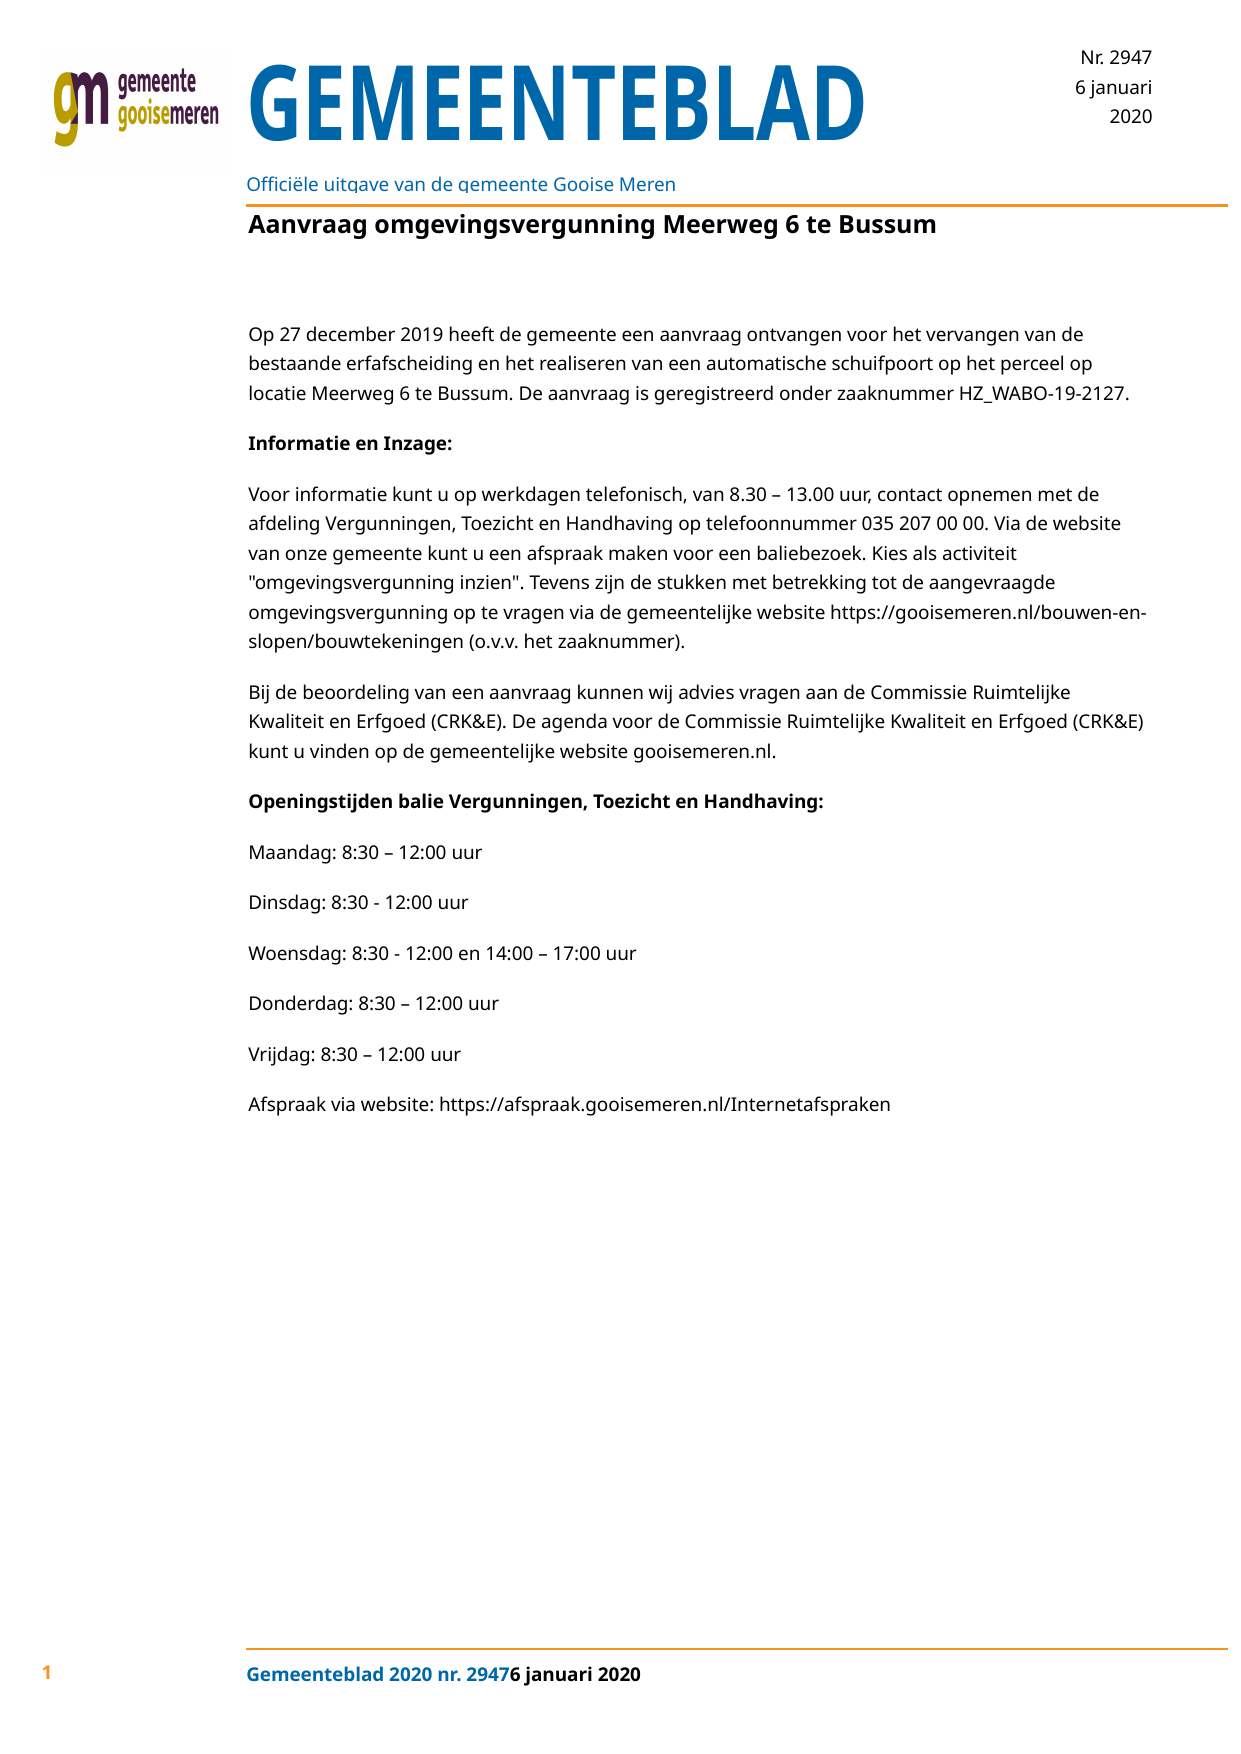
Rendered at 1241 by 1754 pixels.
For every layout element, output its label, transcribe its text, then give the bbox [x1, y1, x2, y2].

text Informatie en Inzage: [248, 430, 1152, 456]
text Op 27 december 2019 heeft de gemeente een aanvraag ontvangen voor het vervangen van de bestaande erfafscheiding en het realiseren van een automatische schuifpoort op het perceel op locatie Meerweg 6 te Bussum. De aanvraag is geregistreerd onder zaaknummer HZ_WABO-19-2127. [248, 321, 1152, 406]
text Voor informatie kunt u op werkdagen telefonisch, van 8.30 – 13.00 uur, contact opnemen met de afdeling Vergunningen, Toezicht en Handhaving op telefoonnummer 035 207 00 00. Via de website van onze gemeente kunt u een afspraak maken voor een baliebezoek. Kies als activiteit "omgevingsvergunning inzien". Tevens zijn de stukken met betrekking tot de aangevraagde omgevingsvergunning op te vragen via de gemeentelijke website https://gooisemeren.nl/bouwen-en-slopen/bouwtekeningen (o.v.v. het zaaknummer). [248, 481, 1152, 654]
text Aanvraag omgevingsvergunning Meerweg 6 te Bussum [248, 207, 1152, 241]
text Afspraak via website: https://afspraak.gooisemeren.nl/Internetafspraken [248, 1091, 1152, 1117]
text Donderdag: 8:30 – 12:00 uur [248, 990, 1152, 1016]
picture [41, 47, 231, 172]
text Dinsdag: 8:30 - 12:00 uur [248, 889, 1152, 915]
text Woensdag: 8:30 - 12:00 en 14:00 – 17:00 uur [248, 940, 1152, 966]
text Maandag: 8:30 – 12:00 uur [248, 839, 1152, 865]
text Bij de beoordeling van een aanvraag kunnen wij advies vragen aan de Commissie Ruimtelijke Kwaliteit en Erfgoed (CRK&E). De agenda voor de Commissie Ruimtelijke Kwaliteit en Erfgoed (CRK&E) kunt u vinden op de gemeentelijke website gooisemeren.nl. [248, 679, 1152, 764]
text Vrijdag: 8:30 – 12:00 uur [248, 1041, 1152, 1066]
text Openingstijden balie Vergunningen, Toezicht en Handhaving: [248, 789, 1152, 814]
